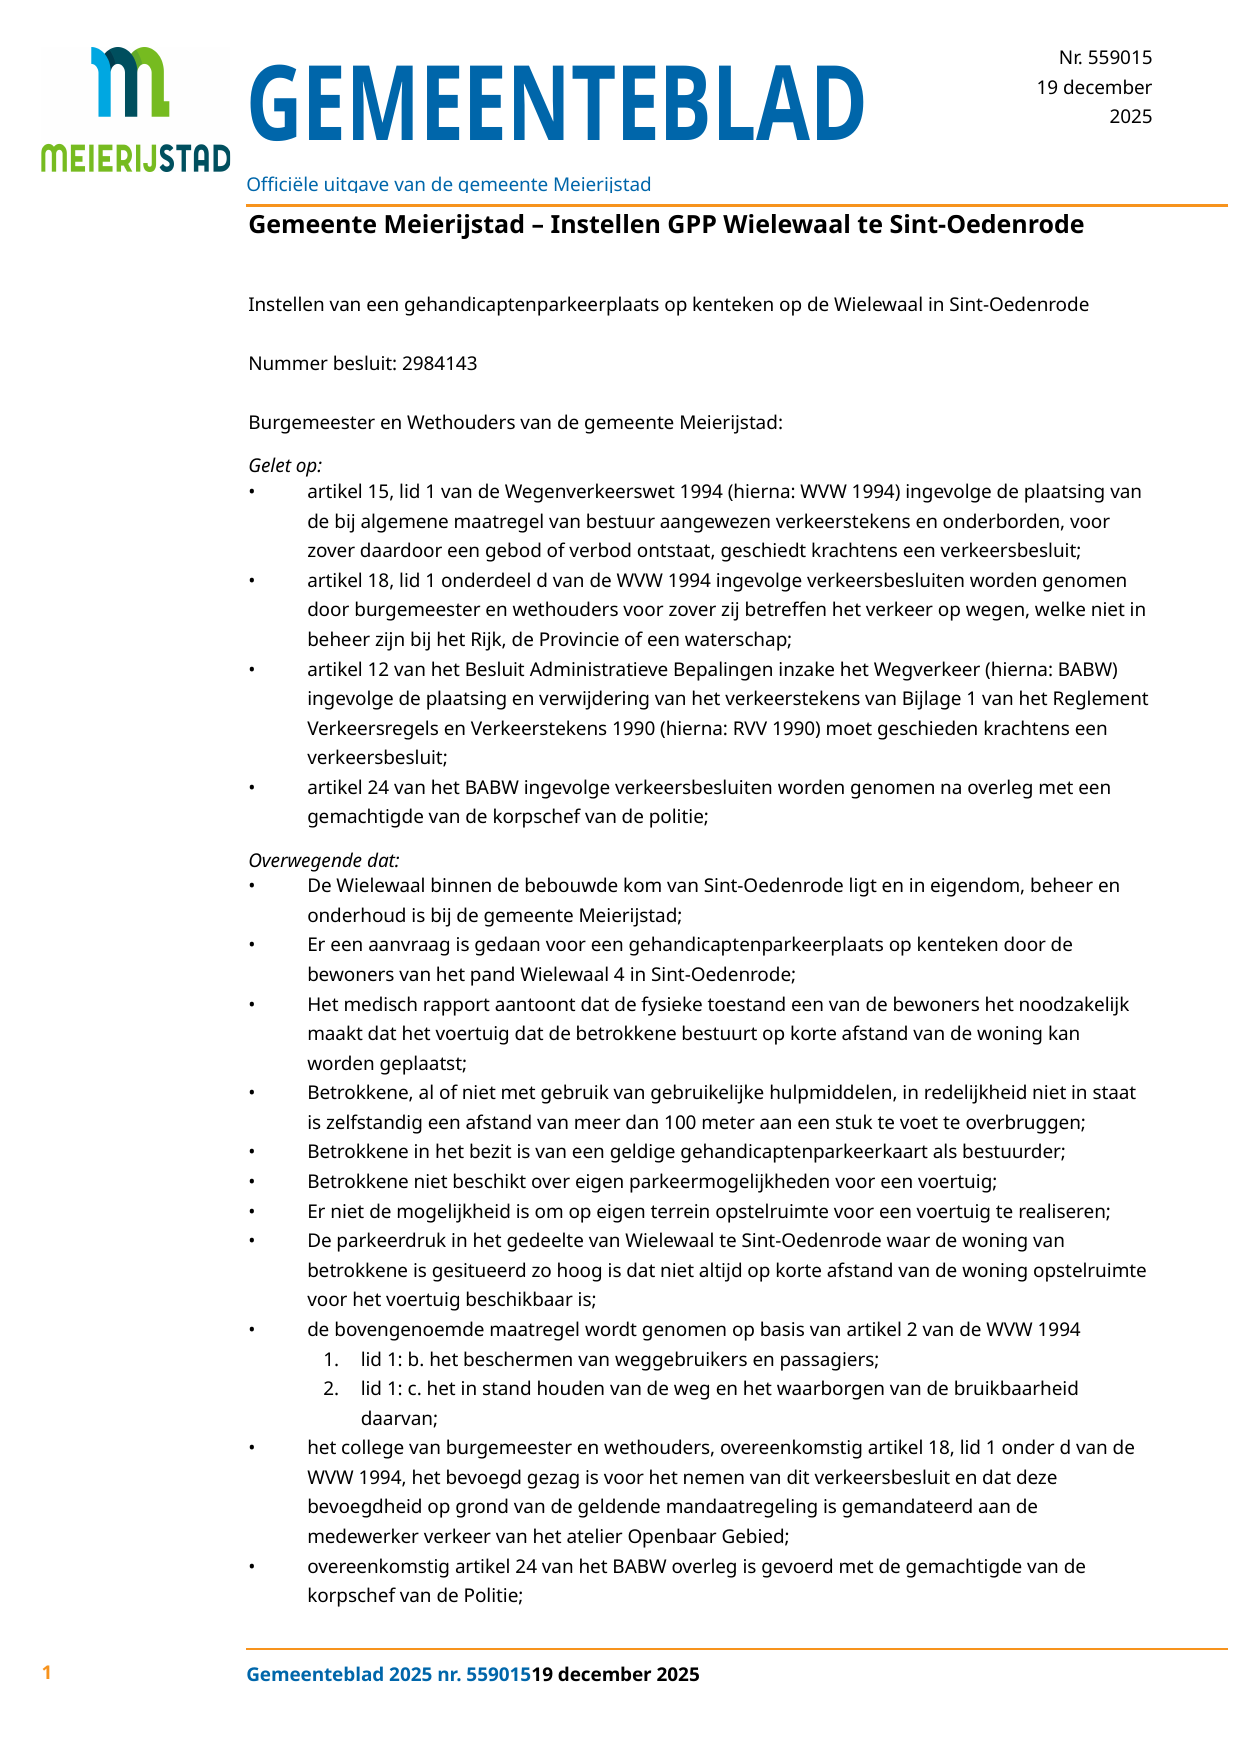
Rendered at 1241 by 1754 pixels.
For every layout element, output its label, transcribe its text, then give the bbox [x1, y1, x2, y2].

list Betrokkene, al of niet met gebruik van gebruikelijke hulpmiddelen, in redelijkheid niet in staat is zelfstandig een afstand van meer dan 100 meter aan een stuk te voet te overbruggen; [248, 1079, 1152, 1135]
list Het medisch rapport aantoont dat de fysieke toestand een van de bewoners het noodzakelijk maakt dat het voertuig dat de betrokkene bestuurt op korte afstand van de woning kan worden geplaatst; [248, 991, 1152, 1076]
list Er niet de mogelijkheid is om op eigen terrein opstelruimte voor een voertuig te realiseren; [248, 1198, 1152, 1224]
text Gelet op: [248, 452, 1152, 478]
text Gemeente Meierijstad – Instellen GPP Wielewaal te Sint-Oedenrode [248, 207, 1152, 241]
list Betrokkene niet beschikt over eigen parkeermogelijkheden voor een voertuig; [248, 1168, 1152, 1194]
list De Wielewaal binnen de bebouwde kom van Sint-Oedenrode ligt en in eigendom, beheer en onderhoud is bij de gemeente Meierijstad; [248, 872, 1152, 928]
picture [41, 47, 231, 172]
text Overwegende dat: [248, 847, 1152, 872]
list Er een aanvraag is gedaan voor een gehandicaptenparkeerplaats op kenteken door de bewoners van het pand Wielewaal 4 in Sint-Oedenrode; [248, 932, 1152, 987]
list artikel 15, lid 1 van de Wegenverkeerswet 1994 (hierna: WVW 1994) ingevolge de plaatsing van de bij algemene maatregel van bestuur aangewezen verkeerstekens en onderborden, voor zover daardoor een gebod of verbod ontstaat, geschiedt krachtens een verkeersbesluit; [248, 478, 1152, 563]
list artikel 18, lid 1 onderdeel d van de WVW 1994 ingevolge verkeersbesluiten worden genomen door burgemeester en wethouders voor zover zij betreffen het verkeer op wegen, welke niet in beheer zijn bij het Rijk, de Provincie of een waterschap; [248, 567, 1152, 652]
list de bovengenoemde maatregel wordt genomen op basis van artikel 2 van de WVW 1994 [248, 1316, 1152, 1342]
list het college van burgemeester en wethouders, overeenkomstig artikel 18, lid 1 onder d van de WVW 1994, het bevoegd gezag is voor het nemen van dit verkeersbesluit en dat deze bevoegdheid op grond van de geldende mandaatregeling is gemandateerd aan de medewerker verkeer van het atelier Openbaar Gebied; [248, 1434, 1152, 1549]
text Nummer besluit: 2984143 [248, 350, 1152, 376]
list artikel 24 van het BABW ingevolge verkeersbesluiten worden genomen na overleg met een gemachtigde van de korpschef van de politie; [248, 774, 1152, 829]
list overeenkomstig artikel 24 van het BABW overleg is gevoerd met de gemachtigde van de korpschef van de Politie; [248, 1553, 1152, 1608]
list artikel 12 van het Besluit Administratieve Bepalingen inzake het Wegverkeer (hierna: BABW) ingevolge de plaatsing en verwijdering van het verkeerstekens van Bijlage 1 van het Reglement Verkeersregels en Verkeerstekens 1990 (hierna: RVV 1990) moet geschieden krachtens een verkeersbesluit; [248, 656, 1152, 770]
list Betrokkene in het bezit is van een geldige gehandicaptenparkeerkaart als bestuurder; [248, 1139, 1152, 1164]
list lid 1: c. het in stand houden van de weg en het waarborgen van de bruikbaarheid daarvan; [323, 1375, 1152, 1431]
list lid 1: b. het beschermen van weggebruikers en passagiers; [323, 1346, 1152, 1372]
text Burgemeester en Wethouders van de gemeente Meierijstad: [248, 409, 1152, 435]
list De parkeerdruk in het gedeelte van Wielewaal te Sint-Oedenrode waar de woning van betrokkene is gesitueerd zo hoog is dat niet altijd op korte afstand van de woning opstelruimte voor het voertuig beschikbaar is; [248, 1227, 1152, 1312]
text Instellen van een gehandicaptenparkeerplaats op kenteken op de Wielewaal in Sint-Oedenrode [248, 291, 1152, 317]
